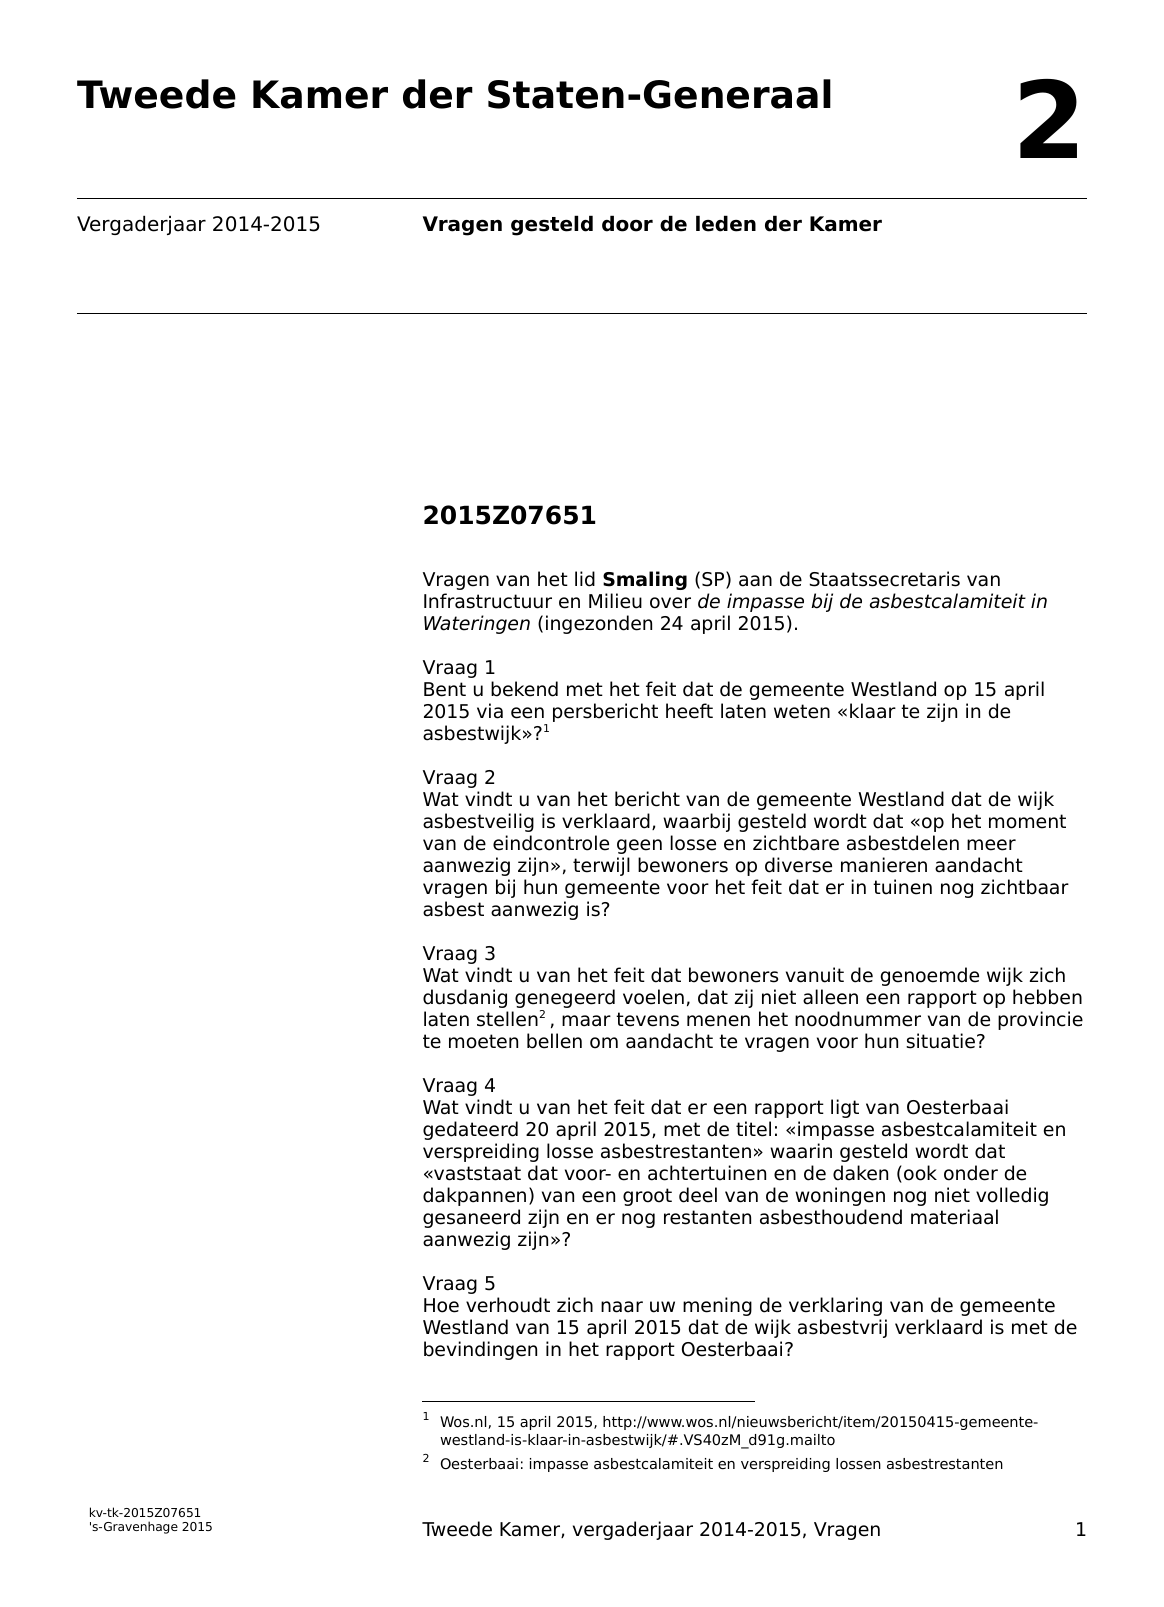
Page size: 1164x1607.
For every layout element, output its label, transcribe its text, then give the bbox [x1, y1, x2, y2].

text 's-Gravenhage 2015 [88, 1520, 323, 1534]
table_header Tweede Kamer der Staten-Generaal [77, 59, 886, 198]
text 2015Z07651 [422, 501, 1087, 531]
table_header 2 [886, 59, 1087, 198]
text Vraag 1 [422, 657, 1087, 679]
text Wat vindt u van het feit dat bewoners vanuit de genoemde wijk zich dusdanig genegeerd voelen, dat zij niet alleen een rapport op hebben laten stellen, maar tevens menen het noodnummer van de provincie te moeten bellen om aandacht te vragen voor hun situatie? [422, 965, 1087, 1053]
text kv-tk-2015Z07651 [88, 1506, 323, 1520]
text Wat vindt u van het bericht van de gemeente Westland dat de wijk asbestveilig is verklaard, waarbij gesteld wordt dat «op het moment van de eindcontrole geen losse en zichtbare asbestdelen meer aanwezig zijn», terwijl bewoners op diverse manieren aandacht vragen bij hun gemeente voor het feit dat er in tuinen nog zichtbaar asbest aanwezig is? [422, 789, 1087, 921]
text Vraag 5 [422, 1273, 1087, 1295]
text Vraag 3 [422, 943, 1087, 965]
table_cell Vergaderjaar 2014-2015 [77, 199, 422, 313]
text Wat vindt u van het feit dat er een rapport ligt van Oesterbaai gedateerd 20 april 2015, met de titel: «impasse asbestcalamiteit en verspreiding losse asbestrestanten» waarin gesteld wordt dat «vaststaat dat voor- en achtertuinen en de daken (ook onder de dakpannen) van een groot deel van de woningen nog niet volledig gesaneerd zijn en er nog restanten asbesthoudend materiaal aanwezig zijn»? [422, 1097, 1087, 1251]
text Vraag 4 [422, 1075, 1087, 1097]
text Hoe verhoudt zich naar uw mening de verklaring van de gemeente Westland van 15 april 2015 dat de wijk asbestvrij verklaard is met de bevindingen in het rapport Oesterbaai? [422, 1295, 1087, 1361]
text Vragen van het lid Smaling (SP) aan de Staatssecretaris van Infrastructuur en Milieu over de impasse bij de asbestcalamiteit in Wateringen (ingezonden 24 april 2015). [422, 569, 1087, 635]
table_cell Vragen gesteld door de leden der Kamer [422, 199, 1087, 313]
text Wos.nl, 15 april 2015, http://www.wos.nl/nieuwsbericht/item/20150415-gemeente-westland-is-klaar-in-asbestwijk/#.VS40zM_d91g.mailto [422, 1410, 1087, 1449]
text Vraag 2 [422, 767, 1087, 789]
text Oesterbaai: impasse asbestcalamiteit en verspreiding lossen asbestrestanten [422, 1452, 1087, 1474]
text Bent u bekend met het feit dat de gemeente Westland op 15 april 2015 via een persbericht heeft laten weten «klaar te zijn in de asbestwijk»? [422, 679, 1087, 745]
